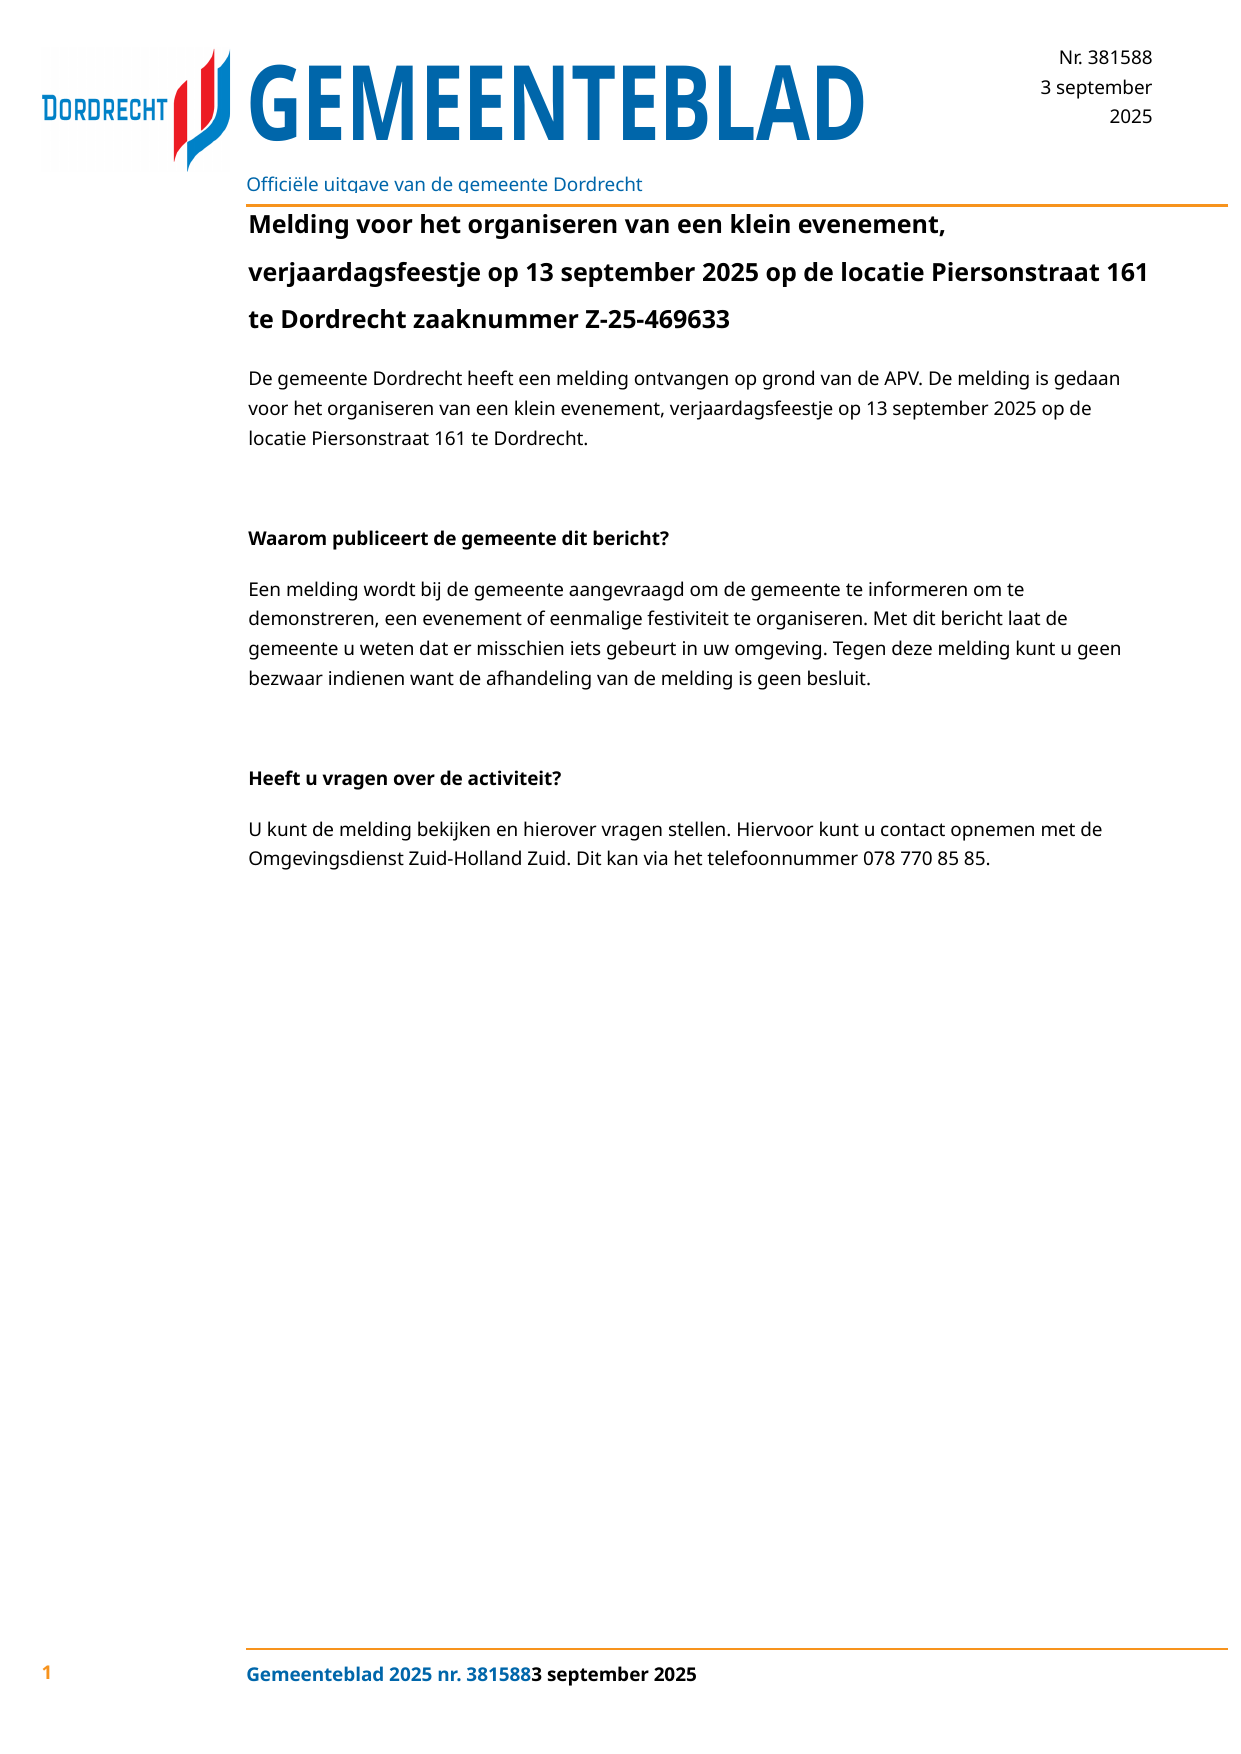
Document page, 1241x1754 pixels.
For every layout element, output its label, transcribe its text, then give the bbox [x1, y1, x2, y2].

picture [41, 47, 231, 172]
text Een melding wordt bij de gemeente aangevraagd om de gemeente te informeren om te demonstreren, een evenement of eenmalige festiviteit te organiseren. Met dit bericht laat de gemeente u weten dat er misschien iets gebeurt in uw omgeving. Tegen deze melding kunt u geen bezwaar indienen want de afhandeling van de melding is geen besluit. [248, 576, 1152, 690]
text Melding voor het organiseren van een klein evenement, verjaardagsfeestje op 13 september 2025 op de locatie Piersonstraat 161 te Dordrecht zaaknummer Z-25-469633 [248, 207, 1152, 336]
text De gemeente Dordrecht heeft een melding ontvangen op grond van de APV. De melding is gedaan voor het organiseren van een klein evenement, verjaardagsfeestje op 13 september 2025 op de locatie Piersonstraat 161 te Dordrecht. [248, 366, 1152, 450]
text U kunt de melding bekijken en hierover vragen stellen. Hiervoor kunt u contact opnemen met de Omgevingsdienst Zuid-Holland Zuid. Dit kan via het telefoonnummer 078 770 85 85. [248, 816, 1152, 871]
text Waarom publiceert de gemeente dit bericht? [248, 526, 1152, 551]
text Heeft u vragen over de activiteit? [248, 766, 1152, 791]
